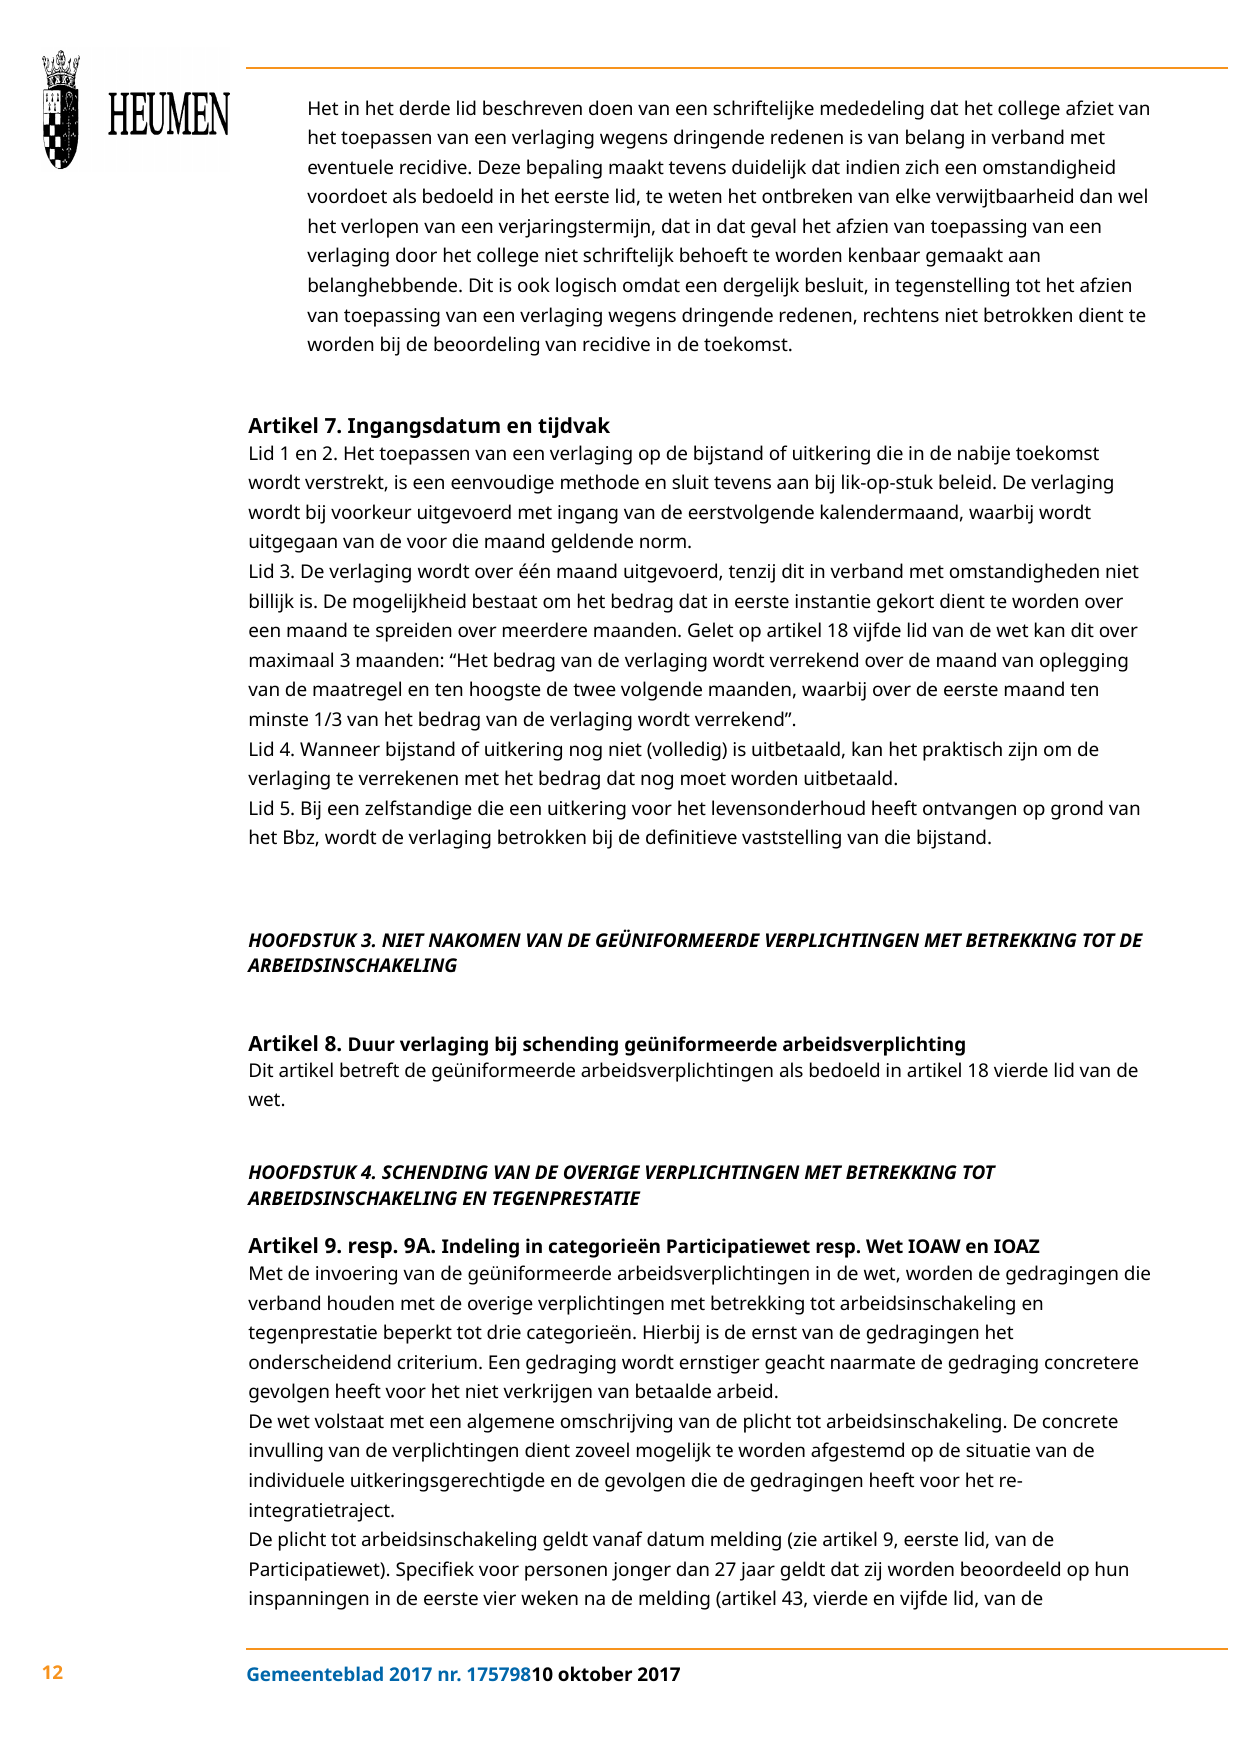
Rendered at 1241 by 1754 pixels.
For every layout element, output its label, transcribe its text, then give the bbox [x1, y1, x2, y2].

text HOOFDSTUK 3. NIET NAKOMEN VAN DE GEÜNIFORMEERDE VERPLICHTINGEN MET BETREKKING TOT DE ARBEIDSINSCHAKELING [248, 927, 1152, 978]
text Lid 3. De verlaging wordt over één maand uitgevoerd, tenzij dit in verband met omstandigheden niet billijk is. De mogelijkheid bestaat om het bedrag dat in eerste instantie gekort dient te worden over een maand te spreiden over meerdere maanden. Gelet op artikel 18 vijfde lid van de wet kan dit over maximaal 3 maanden: “Het bedrag van de verlaging wordt verrekend over de maand van oplegging van de maatregel en ten hoogste de twee volgende maanden, waarbij over de eerste maand ten minste 1/3 van het bedrag van de verlaging wordt verrekend”. [248, 558, 1152, 732]
text HOOFDSTUK 4. SCHENDING VAN DE OVERIGE VERPLICHTINGEN MET BETREKKING TOT ARBEIDSINSCHAKELING EN TEGENPRESTATIE [248, 1159, 1152, 1211]
list Het in het derde lid beschreven doen van een schriftelijke mededeling dat het college afziet van het toepassen van een verlaging wegens dringende redenen is van belang in verband met eventuele recidive. Deze bepaling maakt tevens duidelijk dat indien zich een omstandigheid voordoet als bedoeld in het eerste lid, te weten het ontbreken van elke verwijtbaarheid dan wel het verlopen van een verjaringstermijn, dat in dat geval het afzien van toepassing van een verlaging door het college niet schriftelijk behoeft te worden kenbaar gemaakt aan belanghebbende. Dit is ook logisch omdat een dergelijk besluit, in tegenstelling tot het afzien van toepassing van een verlaging wegens dringende redenen, rechtens niet betrokken dient te worden bij de beoordeling van recidive in de toekomst. [248, 95, 1152, 357]
text Lid 5. Bij een zelfstandige die een uitkering voor het levensonderhoud heeft ontvangen op grond van het Bbz, wordt de verlaging betrokken bij de definitieve vaststelling van die bijstand. [248, 795, 1152, 850]
text Met de invoering van de geüniformeerde arbeidsverplichtingen in de wet, worden de gedragingen die verband houden met de overige verplichtingen met betrekking tot arbeidsinschakeling en tegenprestatie beperkt tot drie categorieën. Hierbij is de ernst van de gedragingen het onderscheidend criterium. Een gedraging wordt ernstiger geacht naarmate de gedraging concretere gevolgen heeft voor het niet verkrijgen van betaalde arbeid. [248, 1260, 1152, 1404]
text Artikel 7. Ingangsdatum en tijdvak [248, 411, 1152, 440]
text De wet volstaat met een algemene omschrijving van de plicht tot arbeidsinschakeling. De concrete invulling van de verplichtingen dient zoveel mogelijk te worden afgestemd op de situatie van de individuele uitkeringsgerechtigde en de gevolgen die de gedragingen heeft voor het re-integratietraject. [248, 1408, 1152, 1522]
text Lid 1 en 2. Het toepassen van een verlaging op de bijstand of uitkering die in de nabije toekomst wordt verstrekt, is een eenvoudige methode en sluit tevens aan bij lik-op-stuk beleid. De verlaging wordt bij voorkeur uitgevoerd met ingang van de eerstvolgende kalendermaand, waarbij wordt uitgegaan van de voor die maand geldende norm. [248, 440, 1152, 554]
picture [41, 47, 231, 172]
text Lid 4. Wanneer bijstand of uitkering nog niet (volledig) is uitbetaald, kan het praktisch zijn om de verlaging te verrekenen met het bedrag dat nog moet worden uitbetaald. [248, 736, 1152, 791]
text De plicht tot arbeidsinschakeling geldt vanaf datum melding (zie artikel 9, eerste lid, van de Participatiewet). Specifiek voor personen jonger dan 27 jaar geldt dat zij worden beoordeeld op hun inspanningen in de eerste vier weken na de melding (artikel 43, vierde en vijfde lid, van de [248, 1526, 1152, 1611]
text Dit artikel betreft de geüniformeerde arbeidsverplichtingen als bedoeld in artikel 18 vierde lid van de wet. [248, 1057, 1152, 1112]
text Artikel 8. Duur verlaging bij schending geüniformeerde arbeidsverplichting [248, 1029, 1152, 1057]
text Artikel 9. resp. 9A. Indeling in categorieën Participatiewet resp. Wet IOAW en IOAZ [248, 1232, 1152, 1260]
